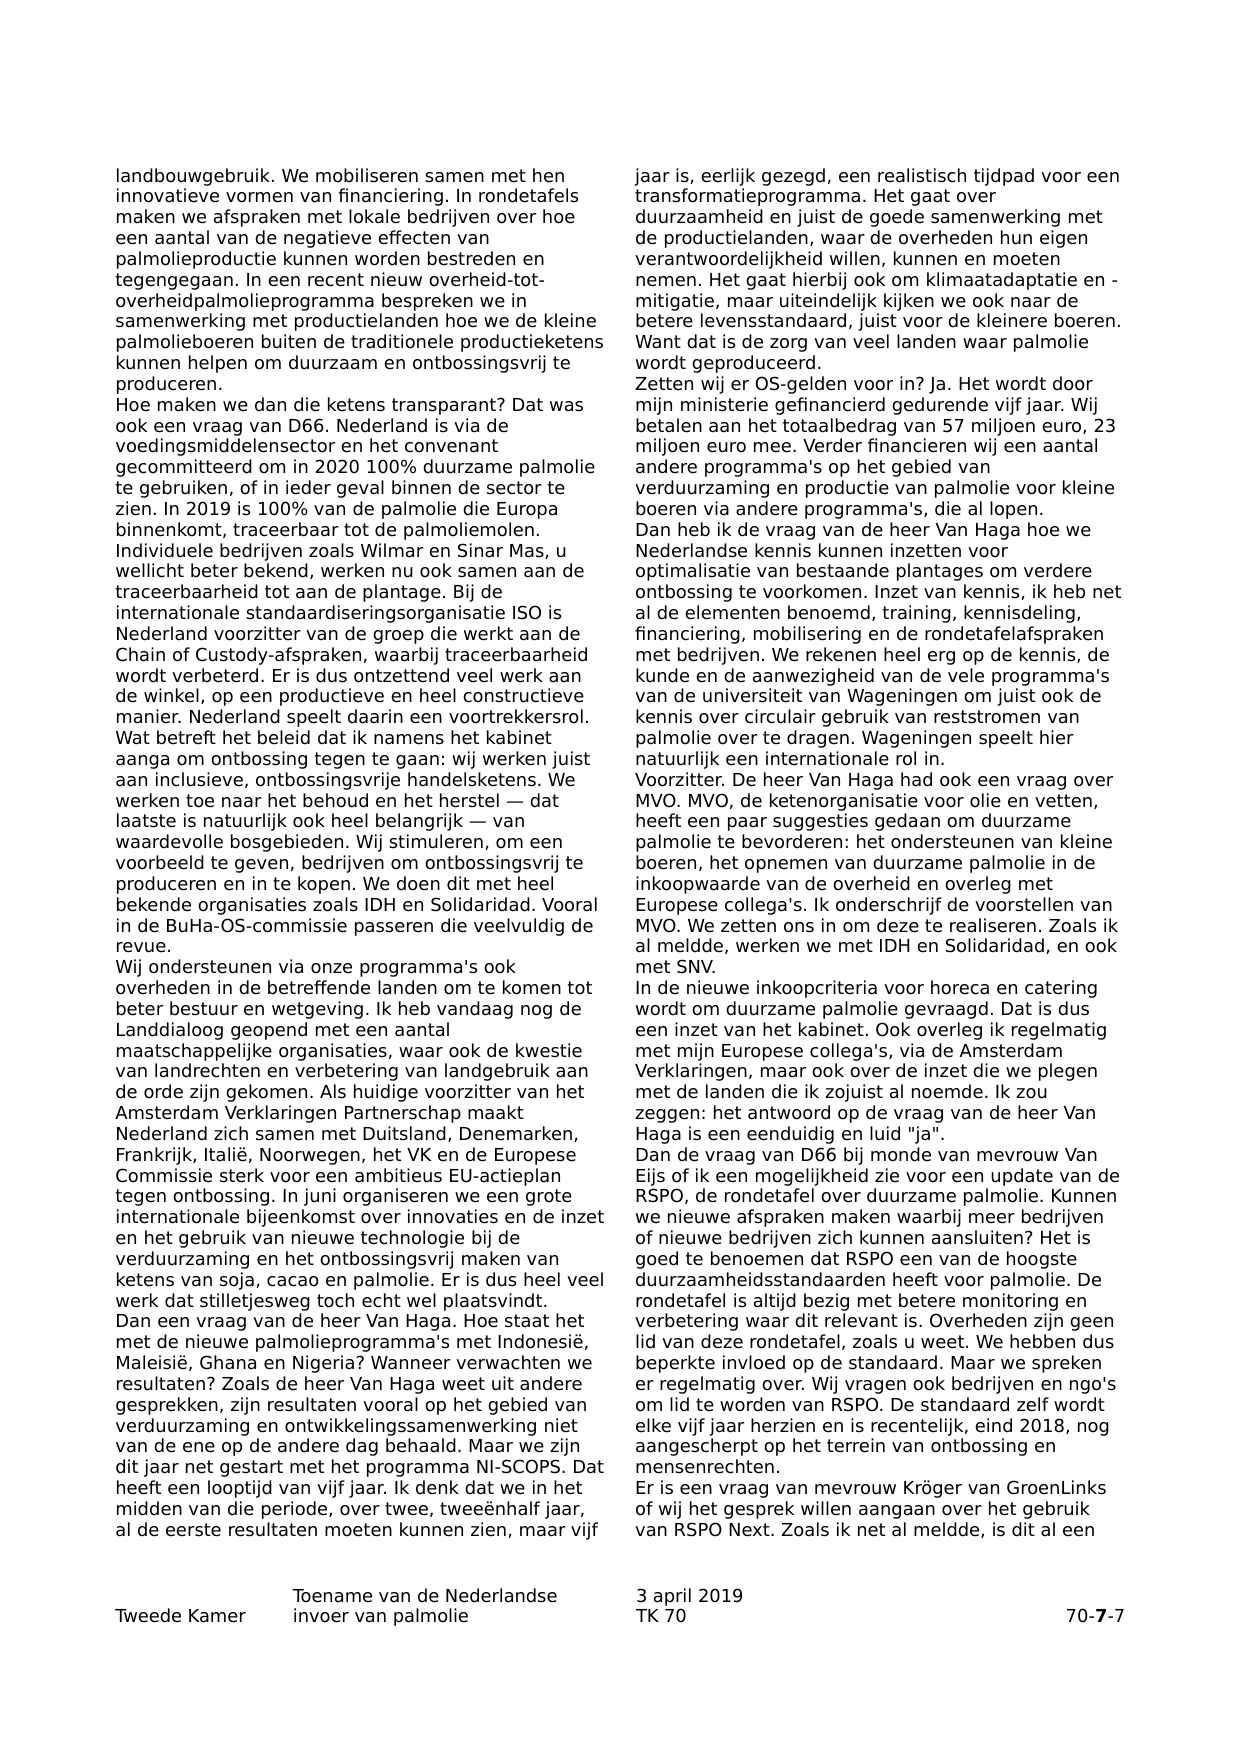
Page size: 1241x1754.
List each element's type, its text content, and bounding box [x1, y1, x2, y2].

text landbouwgebruik. We mobiliseren samen met hen innovatieve vormen van financiering. In rondetafels maken we afspraken met lokale bedrijven over hoe een aantal van de negatieve effecten van palmolieproductie kunnen worden bestreden en tegengegaan. In een recent nieuw overheid-tot-overheidpalmolieprogramma bespreken we in samenwerking met productielanden hoe we de kleine palmolieboeren buiten de traditionele productieketens kunnen helpen om duurzaam en ontbossingsvrij te produceren. [115, 165, 605, 394]
text Hoe maken we dan die ketens transparant? Dat was ook een vraag van D66. Nederland is via de voedingsmiddelensector en het convenant gecommitteerd om in 2020 100% duurzame palmolie te gebruiken, of in ieder geval binnen de sector te zien. In 2019 is 100% van de palmolie die Europa binnenkomt, traceerbaar tot de palmoliemolen. Individuele bedrijven zoals Wilmar en Sinar Mas, u wellicht beter bekend, werken nu ook samen aan de traceerbaarheid tot aan de plantage. Bij de internationale standaardiseringsorganisatie ISO is Nederland voorzitter van de groep die werkt aan de Chain of Custody-afspraken, waarbij traceerbaarheid wordt verbeterd. Er is dus ontzettend veel werk aan de winkel, op een productieve en heel constructieve manier. Nederland speelt daarin een voortrekkersrol. [115, 394, 605, 728]
text jaar is, eerlijk gezegd, een realistisch tijdpad voor een transformatieprogramma. Het gaat over duurzaamheid en juist de goede samenwerking met de productielanden, waar de overheden hun eigen verantwoordelijkheid willen, kunnen en moeten nemen. Het gaat hierbij ook om klimaatadaptatie en -mitigatie, maar uiteindelijk kijken we ook naar de betere levensstandaard, juist voor de kleinere boeren. Want dat is de zorg van veel landen waar palmolie wordt geproduceerd. [635, 165, 1125, 374]
text Voorzitter. De heer Van Haga had ook een vraag over MVO. MVO, de ketenorganisatie voor olie en vetten, heeft een paar suggesties gedaan om duurzame palmolie te bevorderen: het ondersteunen van kleine boeren, het opnemen van duurzame palmolie in de inkoopwaarde van de overheid en overleg met Europese collega's. Ik onderschrijf de voorstellen van MVO. We zetten ons in om deze te realiseren. Zoals ik al meldde, werken we met IDH en Solidaridad, en ook met SNV. [635, 769, 1125, 978]
text Zetten wij er OS-gelden voor in? Ja. Het wordt door mijn ministerie gefinancierd gedurende vijf jaar. Wij betalen aan het totaalbedrag van 57 miljoen euro, 23 miljoen euro mee. Verder financieren wij een aantal andere programma's op het gebied van verduurzaming en productie van palmolie voor kleine boeren via andere programma's, die al lopen. [635, 374, 1125, 519]
text Wat betreft het beleid dat ik namens het kabinet aanga om ontbossing tegen te gaan: wij werken juist aan inclusieve, ontbossingsvrije handelsketens. We werken toe naar het behoud en het herstel — dat laatste is natuurlijk ook heel belangrijk — van waardevolle bosgebieden. Wij stimuleren, om een voorbeeld te geven, bedrijven om ontbossingsvrij te produceren en in te kopen. We doen dit met heel bekende organisaties zoals IDH en Solidaridad. Vooral in de BuHa-OS-commissie passeren die veelvuldig de revue. [115, 728, 605, 957]
text Er is een vraag van mevrouw Kröger van GroenLinks of wij het gesprek willen aangaan over het gebruik van RSPO Next. Zoals ik net al meldde, is dit al een [635, 1478, 1125, 1540]
text In de nieuwe inkoopcriteria voor horeca en catering wordt om duurzame palmolie gevraagd. Dat is dus een inzet van het kabinet. Ook overleg ik regelmatig met mijn Europese collega's, via de Amsterdam Verklaringen, maar ook over de inzet die we plegen met de landen die ik zojuist al noemde. Ik zou zeggen: het antwoord op de vraag van de heer Van Haga is een eenduidig en luid "ja". [635, 978, 1125, 1144]
text Dan heb ik de vraag van de heer Van Haga hoe we Nederlandse kennis kunnen inzetten voor optimalisatie van bestaande plantages om verdere ontbossing te voorkomen. Inzet van kennis, ik heb net al de elementen benoemd, training, kennisdeling, financiering, mobilisering en de rondetafelafspraken met bedrijven. We rekenen heel erg op de kennis, de kunde en de aanwezigheid van de vele programma's van de universiteit van Wageningen om juist ook de kennis over circulair gebruik van reststromen van palmolie over te dragen. Wageningen speelt hier natuurlijk een internationale rol in. [635, 519, 1125, 769]
text Dan de vraag van D66 bij monde van mevrouw Van Eijs of ik een mogelijkheid zie voor een update van de RSPO, de rondetafel over duurzame palmolie. Kunnen we nieuwe afspraken maken waarbij meer bedrijven of nieuwe bedrijven zich kunnen aansluiten? Het is goed te benoemen dat RSPO een van de hoogste duurzaamheidsstandaarden heeft voor palmolie. De rondetafel is altijd bezig met betere monitoring en verbetering waar dit relevant is. Overheden zijn geen lid van deze rondetafel, zoals u weet. We hebben dus beperkte invloed op de standaard. Maar we spreken er regelmatig over. Wij vragen ook bedrijven en ngo's om lid te worden van RSPO. De standaard zelf wordt elke vijf jaar herzien en is recentelijk, eind 2018, nog aangescherpt op het terrein van ontbossing en mensenrechten. [635, 1144, 1125, 1478]
text Dan een vraag van de heer Van Haga. Hoe staat het met de nieuwe palmolieprogramma's met Indonesië, Maleisië, Ghana en Nigeria? Wanneer verwachten we resultaten? Zoals de heer Van Haga weet uit andere gesprekken, zijn resultaten vooral op het gebied van verduurzaming en ontwikkelingssamenwerking niet van de ene op de andere dag behaald. Maar we zijn dit jaar net gestart met het programma NI-SCOPS. Dat heeft een looptijd van vijf jaar. Ik denk dat we in het midden van die periode, over twee, tweeënhalf jaar, al de eerste resultaten moeten kunnen zien, maar vijf [115, 1311, 605, 1540]
text Wij ondersteunen via onze programma's ook overheden in de betreffende landen om te komen tot beter bestuur en wetgeving. Ik heb vandaag nog de Landdialoog geopend met een aantal maatschappelijke organisaties, waar ook de kwestie van landrechten en verbetering van landgebruik aan de orde zijn gekomen. Als huidige voorzitter van het Amsterdam Verklaringen Partnerschap maakt Nederland zich samen met Duitsland, Denemarken, Frankrijk, Italië, Noorwegen, het VK en de Europese Commissie sterk voor een ambitieus EU-actieplan tegen ontbossing. In juni organiseren we een grote internationale bijeenkomst over innovaties en de inzet en het gebruik van nieuwe technologie bij de verduurzaming en het ontbossingsvrij maken van ketens van soja, cacao en palmolie. Er is dus heel veel werk dat stilletjesweg toch echt wel plaatsvindt. [115, 957, 605, 1311]
